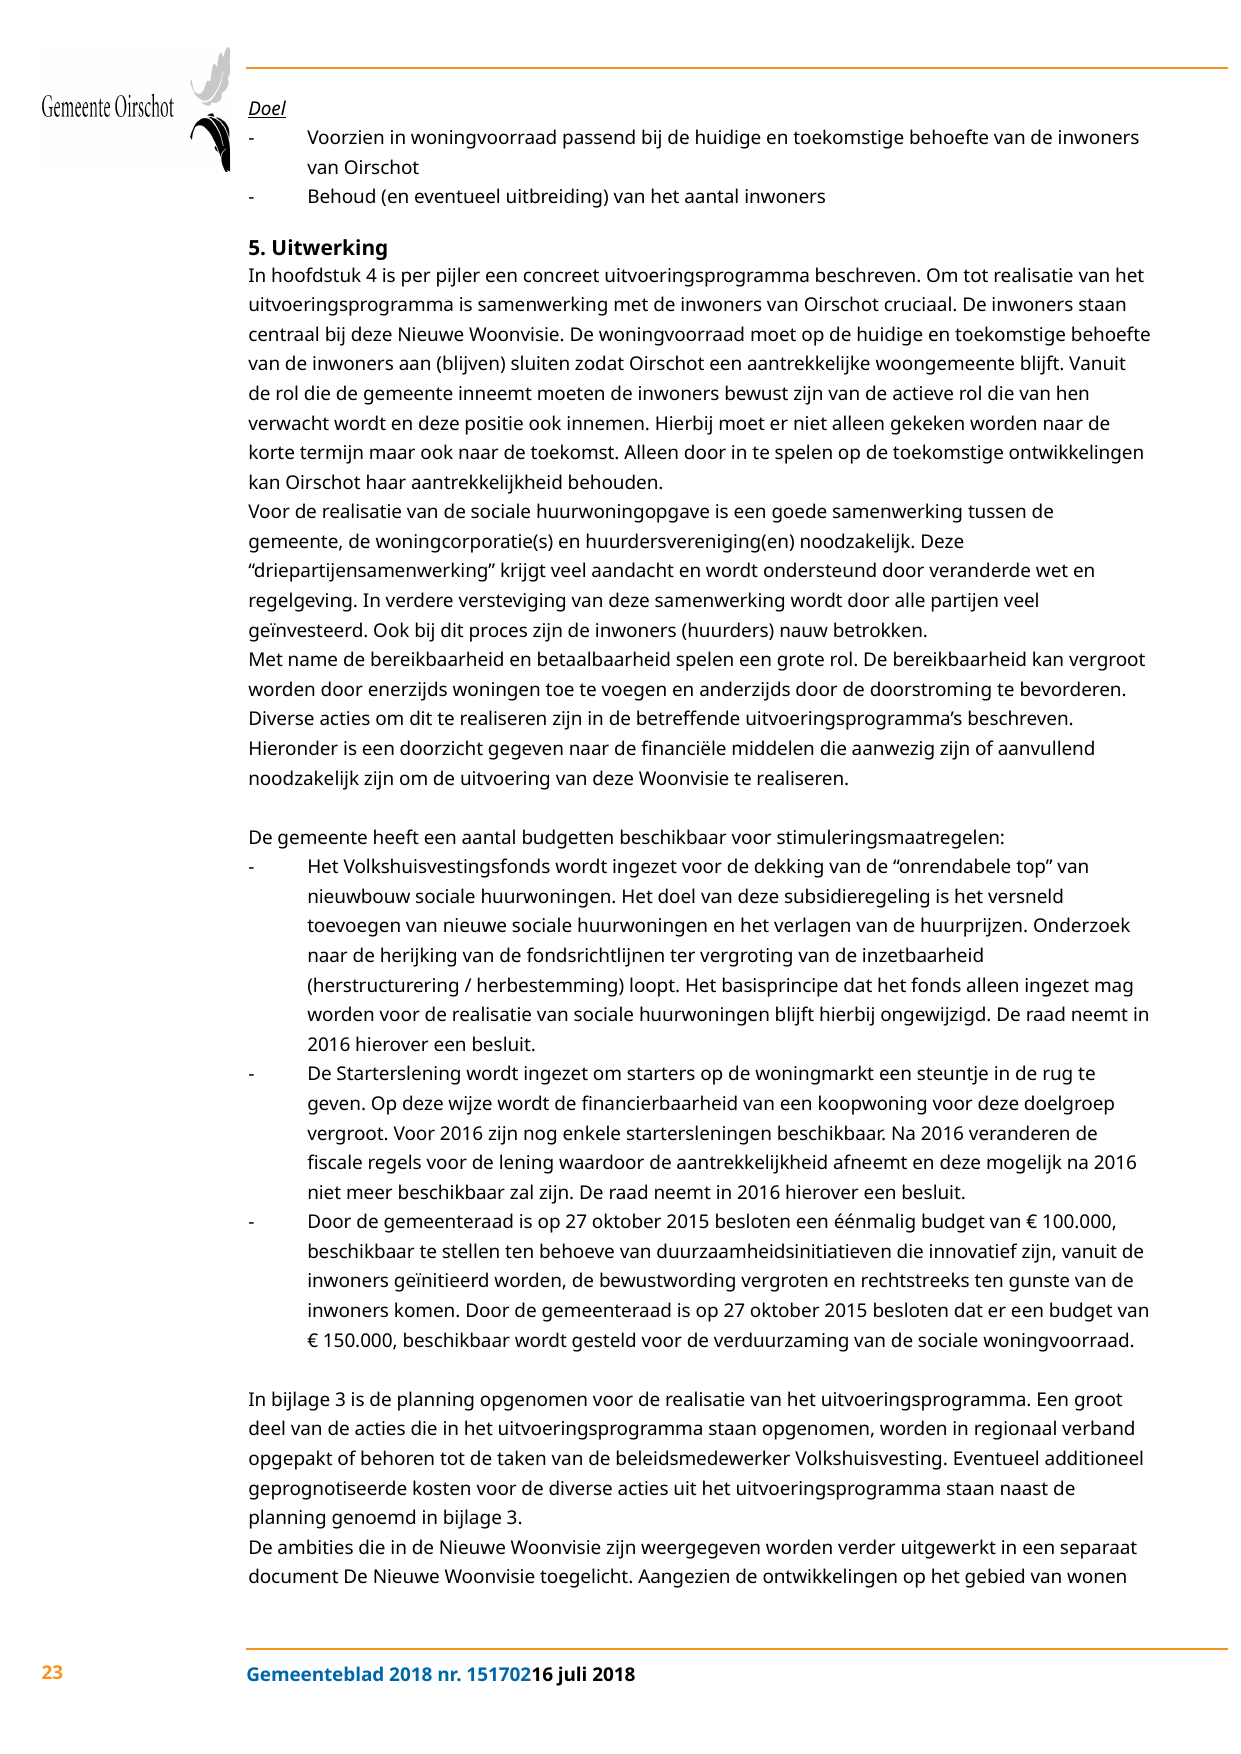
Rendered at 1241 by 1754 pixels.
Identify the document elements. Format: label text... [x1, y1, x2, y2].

text Voor de realisatie van de sociale huurwoningopgave is een goede samenwerking tussen de gemeente, de woningcorporatie(s) en huurdersvereniging(en) noodzakelijk. Deze “driepartijensamenwerking” krijgt veel aandacht en wordt ondersteund door veranderde wet en regelgeving. In verdere versteviging van deze samenwerking wordt door alle partijen veel geïnvesteerd. Ook bij dit proces zijn de inwoners (huurders) nauw betrokken. [248, 498, 1152, 642]
list Het Volkshuisvestingsfonds wordt ingezet voor de dekking van de “onrendabele top” van nieuwbouw sociale huurwoningen. Het doel van deze subsidieregeling is het versneld toevoegen van nieuwe sociale huurwoningen en het verlagen van de huurprijzen. Onderzoek naar de herijking van de fondsrichtlijnen ter vergroting van de inzetbaarheid (herstructurering / herbestemming) loopt. Het basisprincipe dat het fonds alleen ingezet mag worden voor de realisatie van sociale huurwoningen blijft hierbij ongewijzigd. De raad neemt in 2016 hierover een besluit. [248, 853, 1152, 1057]
list Door de gemeenteraad is op 27 oktober 2015 besloten een éénmalig budget van € 100.000, beschikbaar te stellen ten behoeve van duurzaamheidsinitiatieven die innovatief zijn, vanuit de inwoners geïnitieerd worden, de bewustwording vergroten en rechtstreeks ten gunste van de inwoners komen. Door de gemeenteraad is op 27 oktober 2015 besloten dat er een budget van € 150.000, beschikbaar wordt gesteld voor de verduurzaming van de sociale woningvoorraad. [248, 1208, 1152, 1352]
text De ambities die in de Nieuwe Woonvisie zijn weergegeven worden verder uitgewerkt in een separaat document De Nieuwe Woonvisie toegelicht. Aangezien de ontwikkelingen op het gebied van wonen [248, 1534, 1152, 1589]
list De Starterslening wordt ingezet om starters op de woningmarkt een steuntje in de rug te geven. Op deze wijze wordt de financierbaarheid van een koopwoning voor deze doelgroep vergroot. Voor 2016 zijn nog enkele startersleningen beschikbaar. Na 2016 veranderen de fiscale regels voor de lening waardoor de aantrekkelijkheid afneemt en deze mogelijk na 2016 niet meer beschikbaar zal zijn. De raad neemt in 2016 hierover een besluit. [248, 1061, 1152, 1204]
table_header Doel Voorzien in woningvoorraad passend bij de huidige en toekomstige behoefte van de inwoners van Oirschot Behoud (en eventueel uitbreiding) van het aantal inwoners [248, 95, 1152, 209]
text In hoofdstuk 4 is per pijler een concreet uitvoeringsprogramma beschreven. Om tot realisatie van het uitvoeringsprogramma is samenwerking met de inwoners van Oirschot cruciaal. De inwoners staan centraal bij deze Nieuwe Woonvisie. De woningvoorraad moet op de huidige en toekomstige behoefte van de inwoners aan (blijven) sluiten zodat Oirschot een aantrekkelijke woongemeente blijft. Vanuit de rol die de gemeente inneemt moeten de inwoners bewust zijn van de actieve rol die van hen verwacht wordt en deze positie ook innemen. Hierbij moet er niet alleen gekeken worden naar de korte termijn maar ook naar de toekomst. Alleen door in te spelen op de toekomstige ontwikkelingen kan Oirschot haar aantrekkelijkheid behouden. [248, 262, 1152, 494]
text De gemeente heeft een aantal budgetten beschikbaar voor stimuleringsmaatregelen: [248, 824, 1152, 849]
text Met name de bereikbaarheid en betaalbaarheid spelen een grote rol. De bereikbaarheid kan vergroot worden door enerzijds woningen toe te voegen en anderzijds door de doorstroming te bevorderen. Diverse acties om dit te realiseren zijn in de betreffende uitvoeringsprogramma’s beschreven. Hieronder is een doorzicht gegeven naar de financiële middelen die aanwezig zijn of aanvullend noodzakelijk zijn om de uitvoering van deze Woonvisie te realiseren. [248, 646, 1152, 790]
text 5. Uitwerking [248, 233, 1152, 262]
picture [41, 47, 231, 172]
text In bijlage 3 is de planning opgenomen voor de realisatie van het uitvoeringsprogramma. Een groot deel van de acties die in het uitvoeringsprogramma staan opgenomen, worden in regionaal verband opgepakt of behoren tot de taken van de beleidsmedewerker Volkshuisvesting. Eventueel additioneel geprognotiseerde kosten voor de diverse acties uit het uitvoeringsprogramma staan naast de planning genoemd in bijlage 3. [248, 1386, 1152, 1530]
